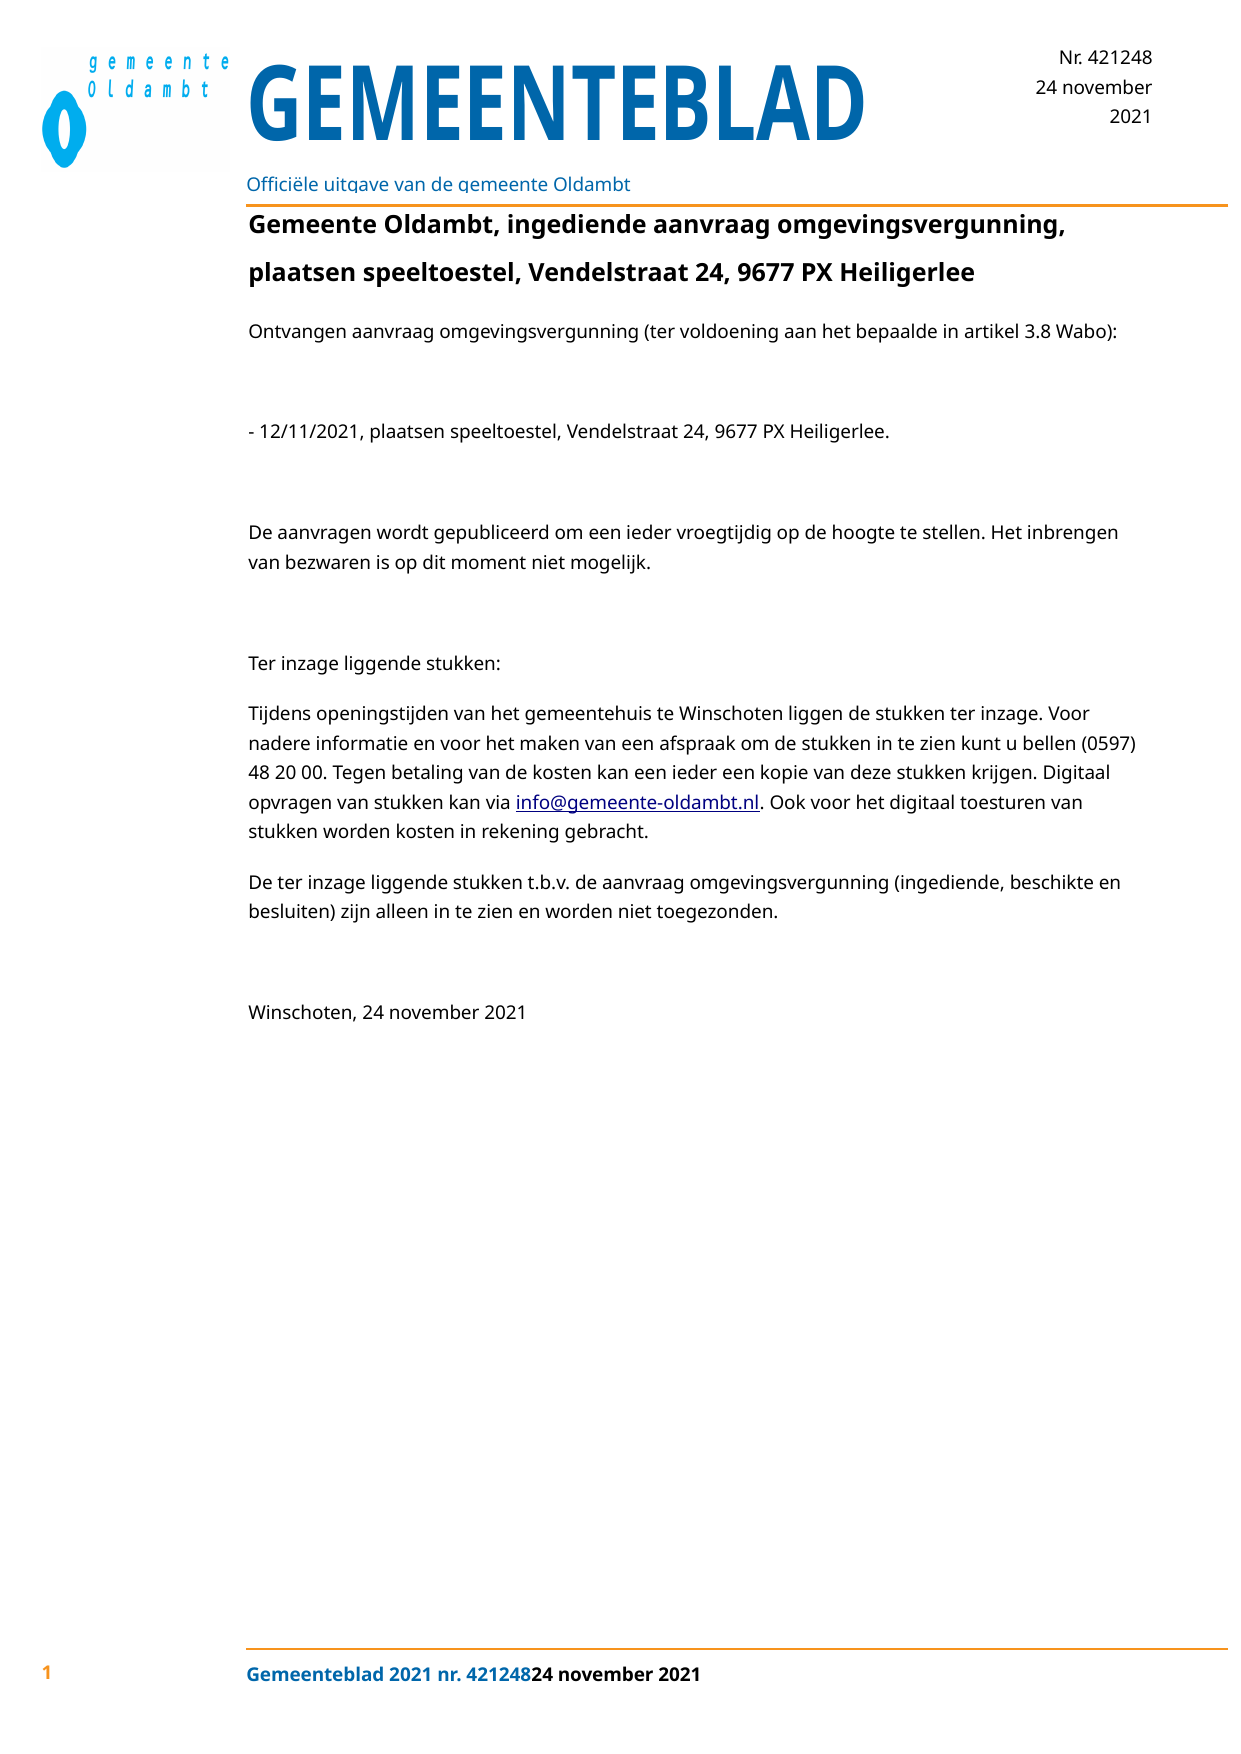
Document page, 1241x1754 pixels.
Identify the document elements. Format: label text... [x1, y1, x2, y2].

text Tijdens openingstijden van het gemeentehuis te Winschoten liggen de stukken ter inzage. Voor nadere informatie en voor het maken van een afspraak om de stukken in te zien kunt u bellen (0597) 48 20 00. Tegen betaling van de kosten kan een ieder een kopie van deze stukken krijgen. Digitaal opvragen van stukken kan via info@gemeente-oldambt.nl. Ook voor het digitaal toesturen van stukken worden kosten in rekening gebracht. [248, 700, 1152, 844]
text Ontvangen aanvraag omgevingsvergunning (ter voldoening aan het bepaalde in artikel 3.8 Wabo): [248, 318, 1152, 344]
text De aanvragen wordt gepubliceerd om een ieder vroegtijdig op de hoogte te stellen. Het inbrengen van bezwaren is op dit moment niet mogelijk. [248, 519, 1152, 575]
text Ter inzage liggende stukken: [248, 650, 1152, 676]
text Gemeente Oldambt, ingediende aanvraag omgevingsvergunning, plaatsen speeltoestel, Vendelstraat 24, 9677 PX Heiligerlee [248, 207, 1152, 288]
text De ter inzage liggende stukken t.b.v. de aanvraag omgevingsvergunning (ingediende, beschikte en besluiten) zijn alleen in te zien en worden niet toegezonden. [248, 869, 1152, 924]
text - 12/11/2021, plaatsen speeltoestel, Vendelstraat 24, 9677 PX Heiligerlee. [248, 419, 1152, 444]
text Winschoten, 24 november 2021 [248, 999, 1152, 1025]
picture [41, 47, 231, 172]
